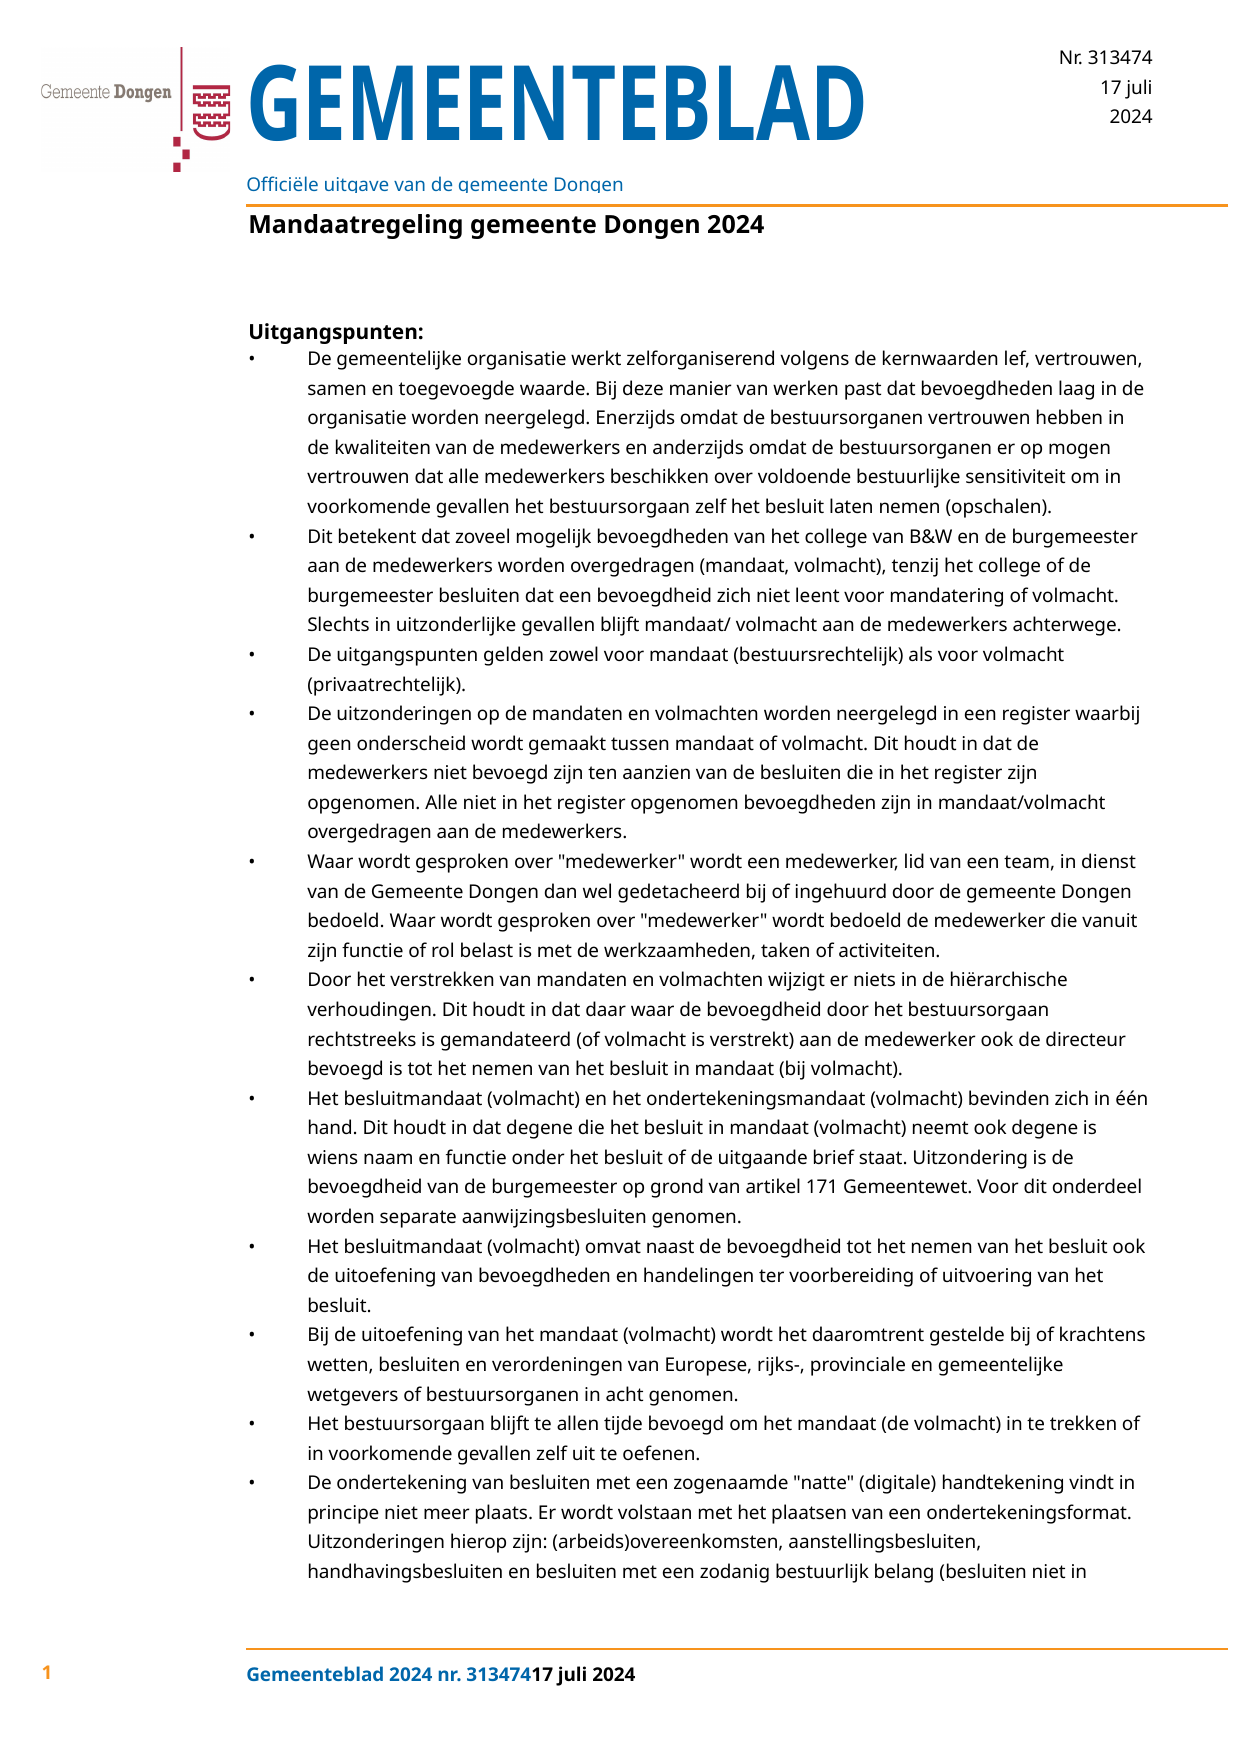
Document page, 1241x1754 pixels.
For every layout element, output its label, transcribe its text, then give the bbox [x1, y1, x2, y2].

list Het besluitmandaat (volmacht) omvat naast de bevoegdheid tot het nemen van het besluit ook de uitoefening van bevoegdheden en handelingen ter voorbereiding of uitvoering van het besluit. [248, 1233, 1152, 1318]
picture [41, 47, 231, 172]
list Door het verstrekken van mandaten en volmachten wijzigt er niets in de hiërarchische verhoudingen. Dit houdt in dat daar waar de bevoegdheid door het bestuursorgaan rechtstreeks is gemandateerd (of volmacht is verstrekt) aan de medewerker ook de directeur bevoegd is tot het nemen van het besluit in mandaat (bij volmacht). [248, 967, 1152, 1081]
list De gemeentelijke organisatie werkt zelforganiserend volgens de kernwaarden lef, vertrouwen, samen en toegevoegde waarde. Bij deze manier van werken past dat bevoegdheden laag in de organisatie worden neergelegd. Enerzijds omdat de bestuursorganen vertrouwen hebben in de kwaliteiten van de medewerkers en anderzijds omdat de bestuursorganen er op mogen vertrouwen dat alle medewerkers beschikken over voldoende bestuurlijke sensitiviteit om in voorkomende gevallen het bestuursorgaan zelf het besluit laten nemen (opschalen). [248, 345, 1152, 519]
list Het bestuursorgaan blijft te allen tijde bevoegd om het mandaat (de volmacht) in te trekken of in voorkomende gevallen zelf uit te oefenen. [248, 1410, 1152, 1466]
list De uitzonderingen op de mandaten en volmachten worden neergelegd in een register waarbij geen onderscheid wordt gemaakt tussen mandaat of volmacht. Dit houdt in dat de medewerkers niet bevoegd zijn ten aanzien van de besluiten die in het register zijn opgenomen. Alle niet in het register opgenomen bevoegdheden zijn in mandaat/volmacht overgedragen aan de medewerkers. [248, 700, 1152, 844]
list Dit betekent dat zoveel mogelijk bevoegdheden van het college van B&W en de burgemeester aan de medewerkers worden overgedragen (mandaat, volmacht), tenzij het college of de burgemeester besluiten dat een bevoegdheid zich niet leent voor mandatering of volmacht. Slechts in uitzonderlijke gevallen blijft mandaat/ volmacht aan de medewerkers achterwege. [248, 523, 1152, 637]
list De ondertekening van besluiten met een zogenaamde "natte" (digitale) handtekening vindt in principe niet meer plaats. Er wordt volstaan met het plaatsen van een ondertekeningsformat. Uitzonderingen hierop zijn: (arbeids)overeenkomsten, aanstellingsbesluiten, handhavingsbesluiten en besluiten met een zodanig bestuurlijk belang (besluiten niet in [248, 1469, 1152, 1584]
list Waar wordt gesproken over "medewerker" wordt een medewerker, lid van een team, in dienst van de Gemeente Dongen dan wel gedetacheerd bij of ingehuurd door de gemeente Dongen bedoeld. Waar wordt gesproken over "medewerker" wordt bedoeld de medewerker die vanuit zijn functie of rol belast is met de werkzaamheden, taken of activiteiten. [248, 848, 1152, 963]
text Uitgangspunten: [248, 317, 1152, 345]
text Mandaatregeling gemeente Dongen 2024 [248, 207, 1152, 241]
list Het besluitmandaat (volmacht) en het ondertekeningsmandaat (volmacht) bevinden zich in één hand. Dit houdt in dat degene die het besluit in mandaat (volmacht) neemt ook degene is wiens naam en functie onder het besluit of de uitgaande brief staat. Uitzondering is de bevoegdheid van de burgemeester op grond van artikel 171 Gemeentewet. Voor dit onderdeel worden separate aanwijzingsbesluiten genomen. [248, 1085, 1152, 1229]
list De uitgangspunten gelden zowel voor mandaat (bestuursrechtelijk) als voor volmacht (privaatrechtelijk). [248, 641, 1152, 696]
list Bij de uitoefening van het mandaat (volmacht) wordt het daaromtrent gestelde bij of krachtens wetten, besluiten en verordeningen van Europese, rijks-, provinciale en gemeentelijke wetgevers of bestuursorganen in acht genomen. [248, 1322, 1152, 1406]
